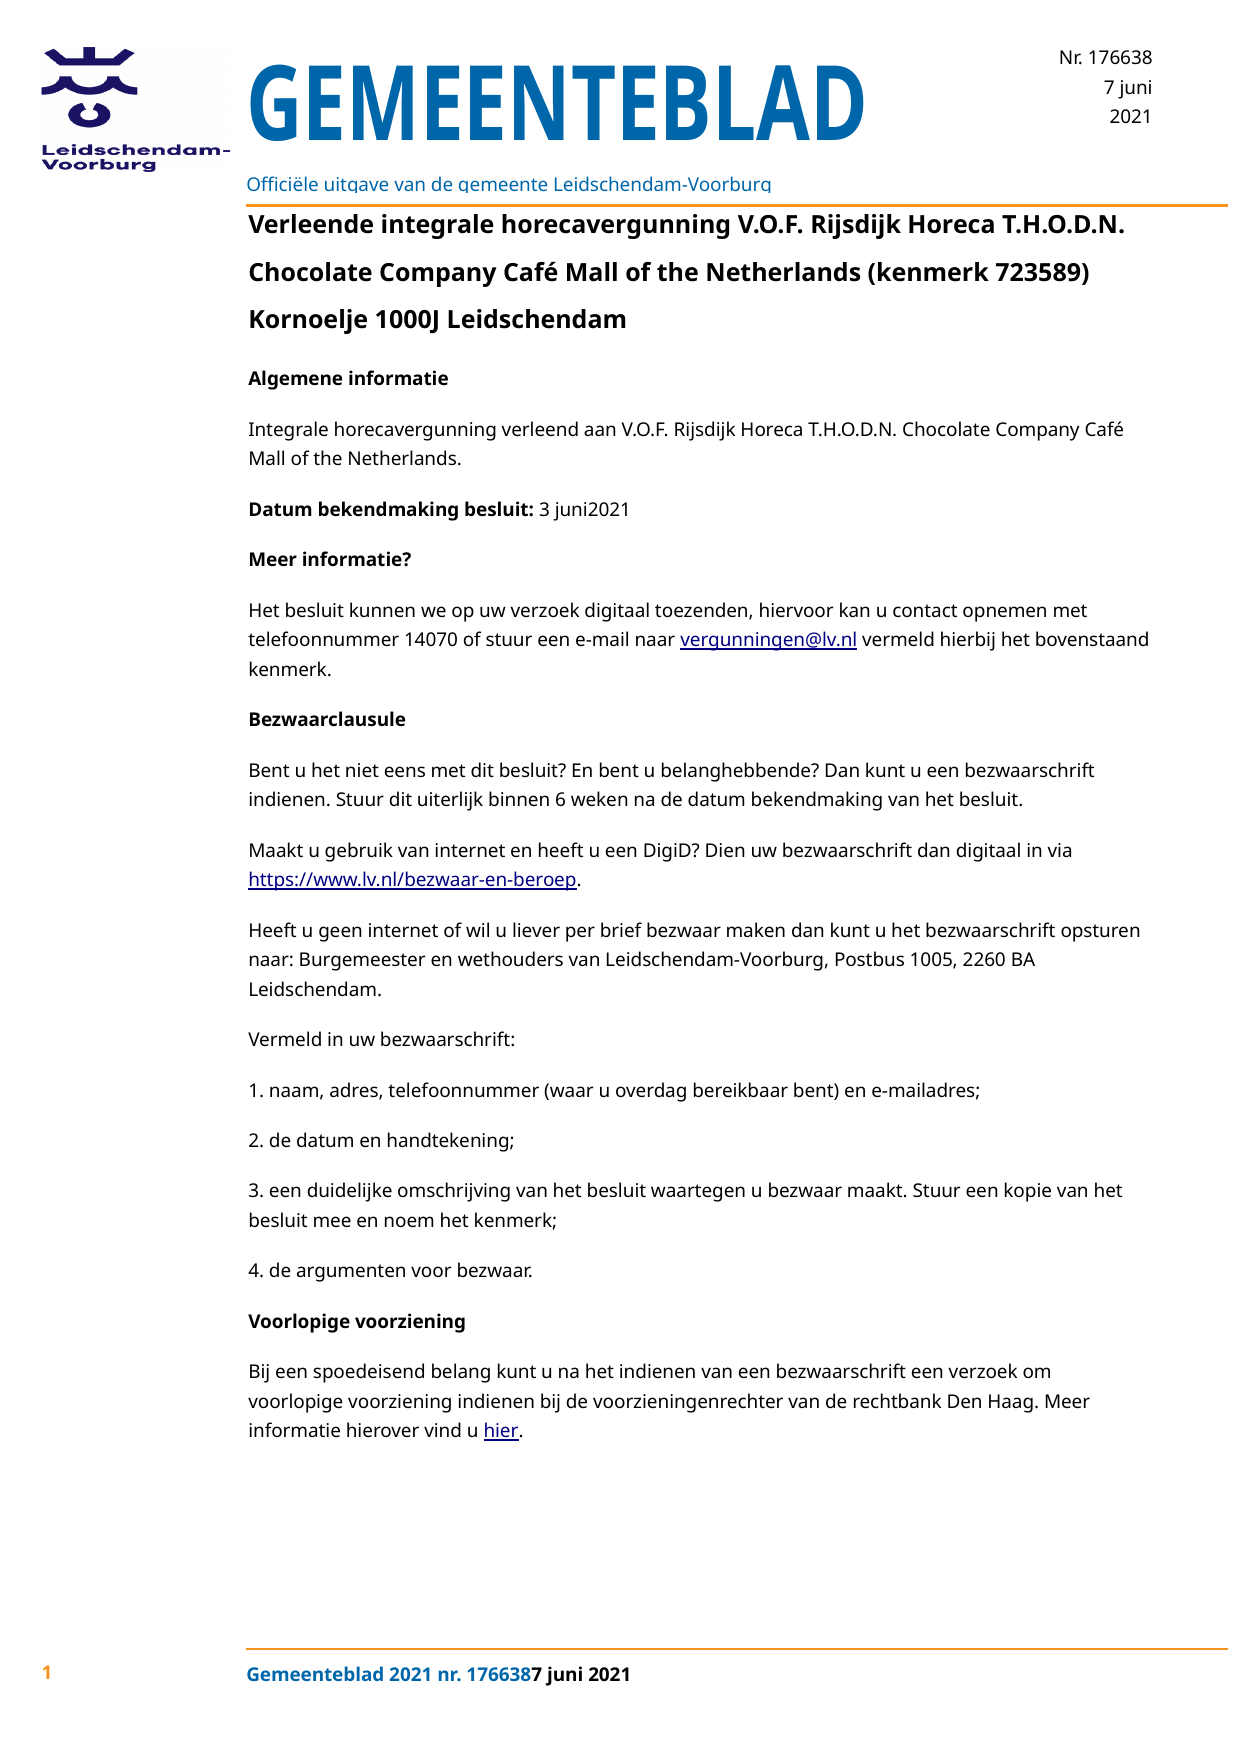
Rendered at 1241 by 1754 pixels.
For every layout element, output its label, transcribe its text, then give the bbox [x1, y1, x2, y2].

text Bezwaarclausule [248, 706, 1152, 732]
text Bij een spoedeisend belang kunt u na het indienen van een bezwaarschrift een verzoek om voorlopige voorziening indienen bij de voorzieningenrechter van de rechtbank Den Haag. Meer informatie hierover vind u hier. [248, 1358, 1152, 1443]
text Bent u het niet eens met dit besluit? En bent u belanghebbende? Dan kunt u een bezwaarschrift indienen. Stuur dit uiterlijk binnen 6 weken na de datum bekendmaking van het besluit. [248, 757, 1152, 812]
text Datum bekendmaking besluit: 3 juni2021 [248, 496, 1152, 522]
text Verleende integrale horecavergunning V.O.F. Rijsdijk Horeca T.H.O.D.N. Chocolate Company Café Mall of the Netherlands (kenmerk 723589) Kornoelje 1000J Leidschendam [248, 207, 1152, 336]
text Meer informatie? [248, 546, 1152, 572]
text Het besluit kunnen we op uw verzoek digitaal toezenden, hiervoor kan u contact opnemen met telefoonnummer 14070 of stuur een e-mail naar vergunningen@lv.nl vermeld hierbij het bovenstaand kenmerk. [248, 597, 1152, 682]
text Algemene informatie [248, 366, 1152, 391]
picture [41, 47, 231, 172]
text Integrale horecavergunning verleend aan V.O.F. Rijsdijk Horeca T.H.O.D.N. Chocolate Company Café Mall of the Netherlands. [248, 416, 1152, 471]
text 4. de argumenten voor bezwaar. [248, 1258, 1152, 1283]
text Heeft u geen internet of wil u liever per brief bezwaar maken dan kunt u het bezwaarschrift opsturen naar: Burgemeester en wethouders van Leidschendam-Voorburg, Postbus 1005, 2260 BA Leidschendam. [248, 917, 1152, 1002]
text 3. een duidelijke omschrijving van het besluit waartegen u bezwaar maakt. Stuur een kopie van het besluit mee en noem het kenmerk; [248, 1178, 1152, 1233]
text Vermeld in uw bezwaarschrift: [248, 1026, 1152, 1052]
text Voorlopige voorziening [248, 1308, 1152, 1334]
text 2. de datum en handtekening; [248, 1127, 1152, 1153]
text Maakt u gebruik van internet en heeft u een DigiD? Dien uw bezwaarschrift dan digitaal in via https://www.lv.nl/bezwaar-en-beroep. [248, 837, 1152, 892]
text 1. naam, adres, telefoonnummer (waar u overdag bereikbaar bent) en e-mailadres; [248, 1077, 1152, 1102]
